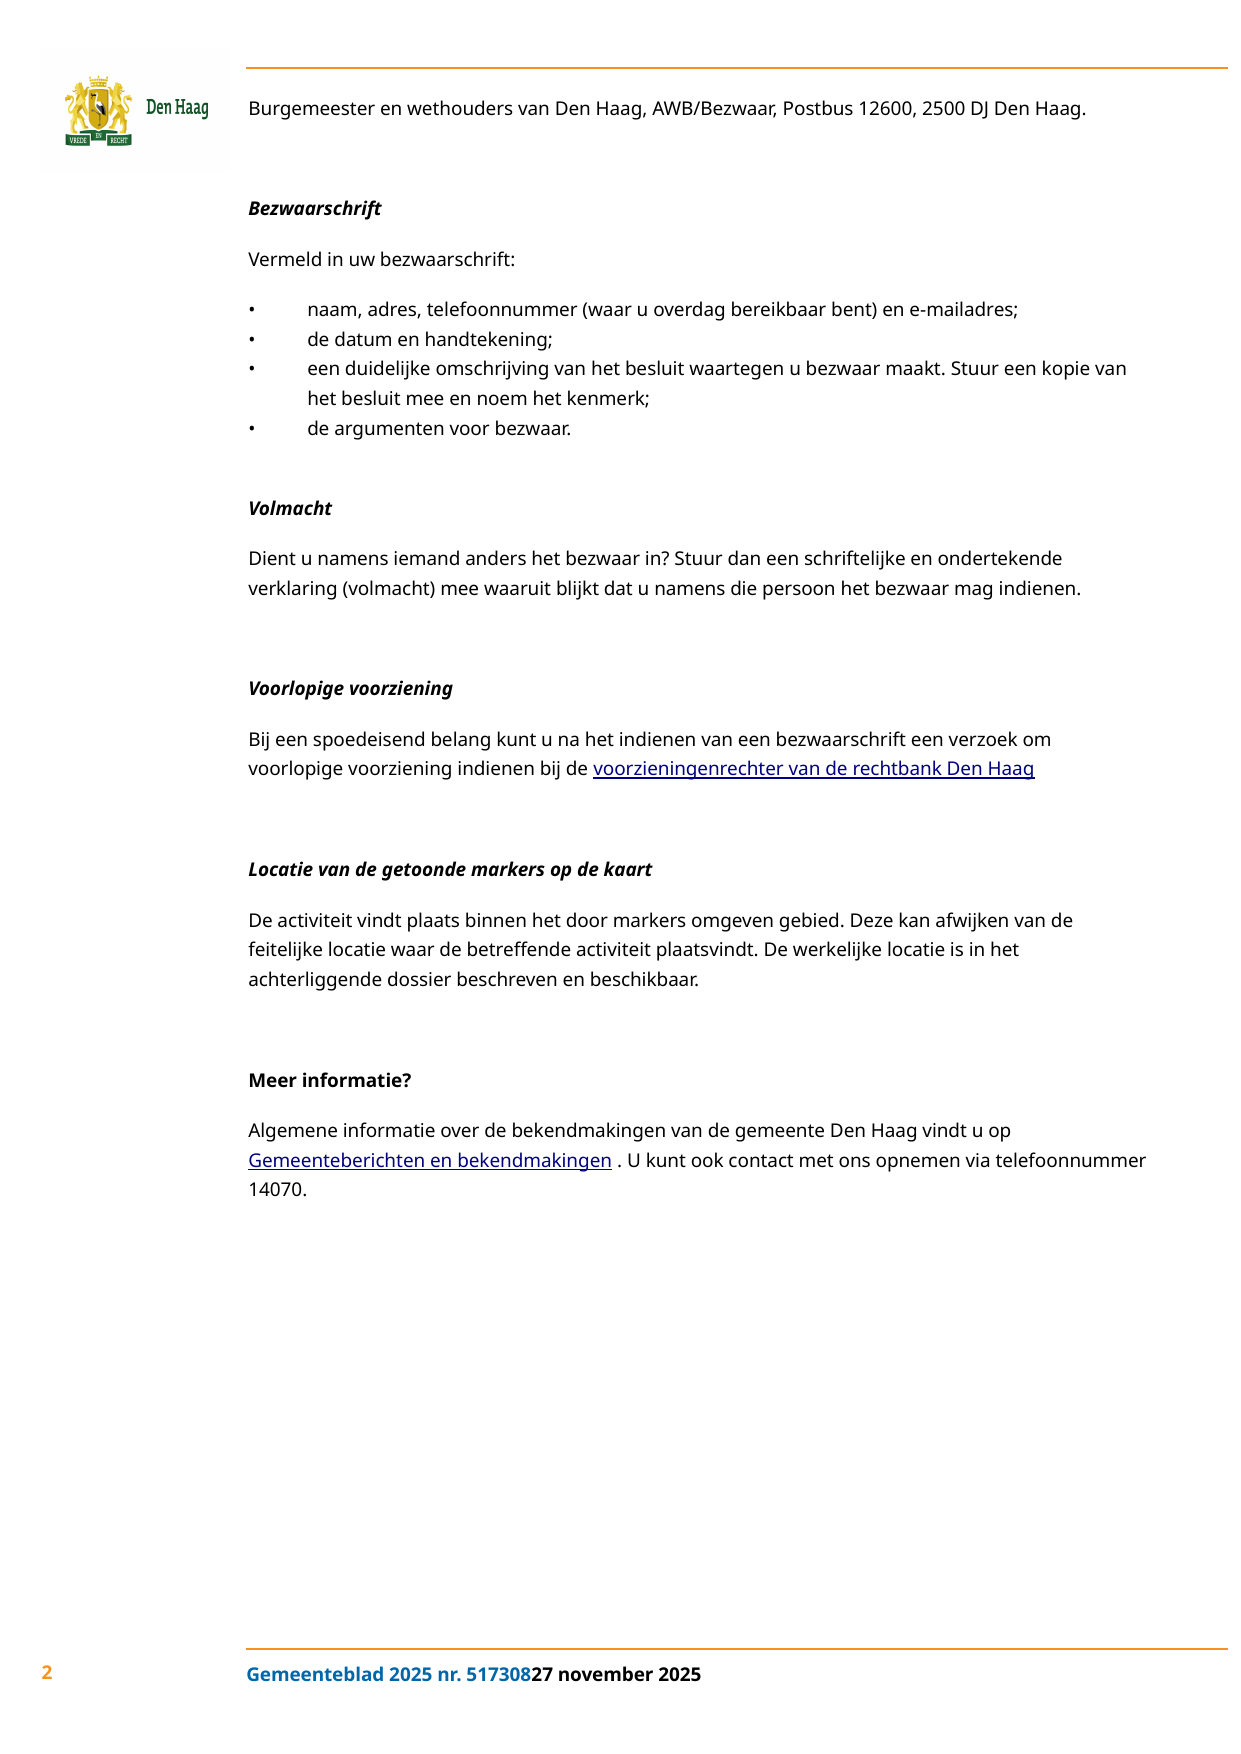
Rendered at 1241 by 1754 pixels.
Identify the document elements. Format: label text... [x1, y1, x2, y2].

text Voorlopige voorziening [248, 676, 1152, 701]
text Algemene informatie over de bekendmakingen van de gemeente Den Haag vindt u op Gemeenteberichten en bekendmakingen . U kunt ook contact met ons opnemen via telefoonnummer 14070. [248, 1117, 1152, 1202]
list een duidelijke omschrijving van het besluit waartegen u bezwaar maakt. Stuur een kopie van het besluit mee en noem het kenmerk; [248, 356, 1152, 411]
text Bezwaarschrift [248, 196, 1152, 221]
list de datum en handtekening; [248, 326, 1152, 352]
text Meer informatie? [248, 1067, 1152, 1093]
text Burgemeester en wethouders van Den Haag, AWB/Bezwaar, Postbus 12600, 2500 DJ Den Haag. [248, 95, 1152, 121]
text Bij een spoedeisend belang kunt u na het indienen van een bezwaarschrift een verzoek om voorlopige voorziening indienen bij de voorzieningenrechter van de rechtbank Den Haag [248, 726, 1152, 781]
list naam, adres, telefoonnummer (waar u overdag bereikbaar bent) en e-mailadres; [248, 296, 1152, 322]
text Locatie van de getoonde markers op de kaart [248, 856, 1152, 882]
text Vermeld in uw bezwaarschrift: [248, 246, 1152, 272]
text Volmacht [248, 495, 1152, 521]
text Dient u namens iemand anders het bezwaar in? Stuur dan een schriftelijke en ondertekende verklaring (volmacht) mee waaruit blijkt dat u namens die persoon het bezwaar mag indienen. [248, 545, 1152, 601]
list de argumenten voor bezwaar. [248, 415, 1152, 441]
picture [41, 47, 231, 172]
text De activiteit vindt plaats binnen het door markers omgeven gebied. Deze kan afwijken van de feitelijke locatie waar de betreffende activiteit plaatsvindt. De werkelijke locatie is in het achterliggende dossier beschreven en beschikbaar. [248, 907, 1152, 992]
